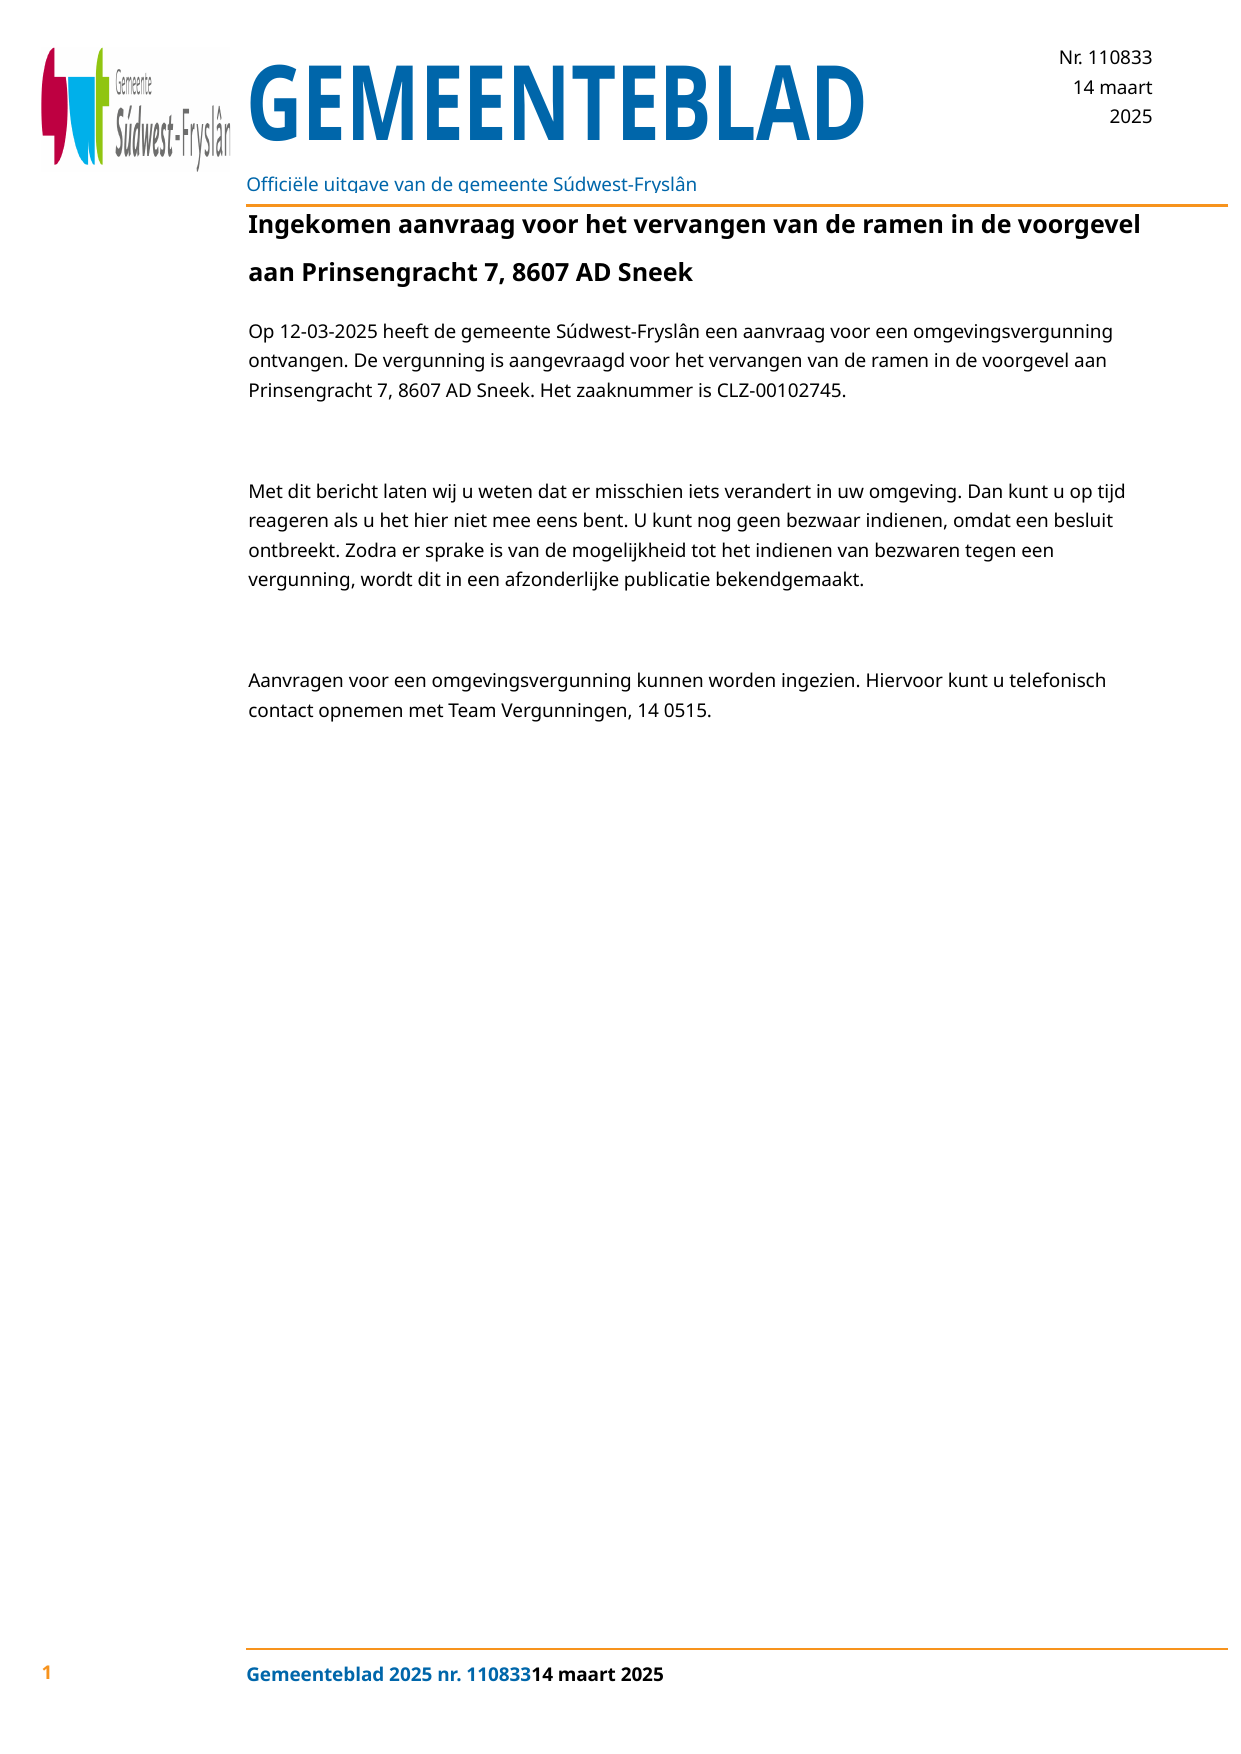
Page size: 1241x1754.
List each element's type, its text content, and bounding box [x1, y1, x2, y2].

picture [41, 47, 231, 172]
text Op 12-03-2025 heeft de gemeente Súdwest-Fryslân een aanvraag voor een omgevingsvergunning ontvangen. De vergunning is aangevraagd voor het vervangen van de ramen in de voorgevel aan Prinsengracht 7, 8607 AD Sneek. Het zaaknummer is CLZ-00102745. [248, 318, 1152, 403]
text Met dit bericht laten wij u weten dat er misschien iets verandert in uw omgeving. Dan kunt u op tijd reageren als u het hier niet mee eens bent. U kunt nog geen bezwaar indienen, omdat een besluit ontbreekt. Zodra er sprake is van de mogelijkheid tot het indienen van bezwaren tegen een vergunning, wordt dit in een afzonderlijke publicatie bekendgemaakt. [248, 478, 1152, 592]
text Aanvragen voor een omgevingsvergunning kunnen worden ingezien. Hiervoor kunt u telefonisch contact opnemen met Team Vergunningen, 14 0515. [248, 667, 1152, 723]
text Ingekomen aanvraag voor het vervangen van de ramen in de voorgevel aan Prinsengracht 7, 8607 AD Sneek [248, 207, 1152, 288]
